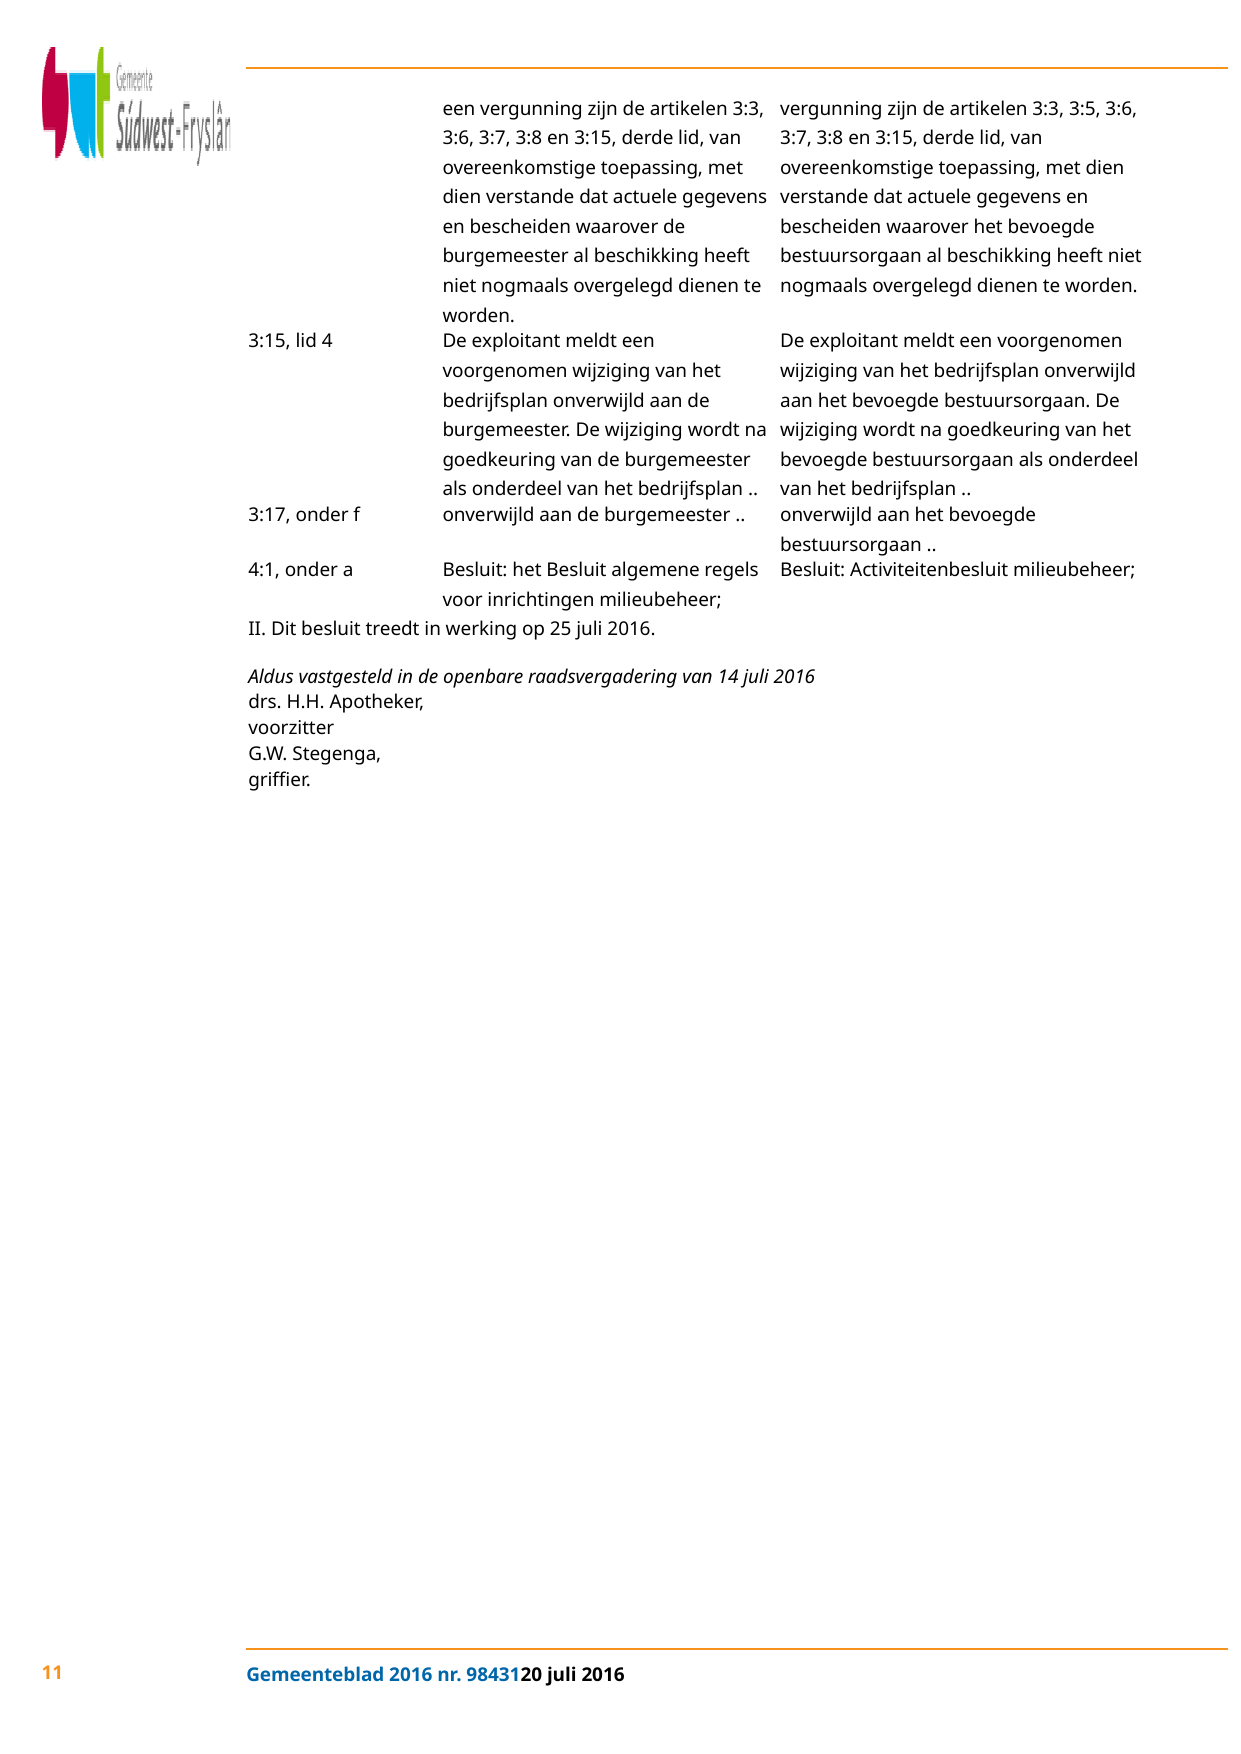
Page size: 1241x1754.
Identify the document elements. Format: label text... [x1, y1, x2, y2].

text voorzitter [248, 714, 1152, 740]
text II. Dit besluit treedt in werking op 25 juli 2016. [248, 615, 1152, 641]
text G.W. Stegenga, [248, 740, 1152, 766]
table_cell Besluit: Activiteitenbesluit milieubeheer; [780, 557, 1152, 612]
table_cell vergunning zijn de artikelen 3:3, 3:5, 3:6, 3:7, 3:8 en 3:15, derde lid, van overeenkomstige toepassing, met dien verstande dat actuele gegevens en bescheiden waarover het bevoegde bestuursorgaan al beschikking heeft niet nogmaals overgelegd dienen te worden. [780, 95, 1152, 328]
table_cell [248, 95, 442, 328]
table_cell 3:17, onder f [248, 501, 442, 557]
table_cell onverwijld aan het bevoegde bestuursorgaan .. [780, 501, 1152, 557]
text griffier. [248, 766, 1152, 792]
text Aldus vastgesteld in de openbare raadsvergadering van 14 juli 2016 [248, 663, 1152, 689]
table_cell Besluit: het Besluit algemene regels voor inrichtingen milieubeheer; [442, 557, 780, 612]
picture [41, 47, 231, 172]
table_cell 4:1, onder a [248, 557, 442, 612]
text drs. H.H. Apotheker, [248, 689, 1152, 714]
table_cell De exploitant meldt een voorgenomen wijziging van het bedrijfsplan onverwijld aan de burgemeester. De wijziging wordt na goedkeuring van de burgemeester als onderdeel van het bedrijfsplan .. [442, 328, 780, 501]
table_cell een vergunning zijn de artikelen 3:3, 3:6, 3:7, 3:8 en 3:15, derde lid, van overeenkomstige toepassing, met dien verstande dat actuele gegevens en bescheiden waarover de burgemeester al beschikking heeft niet nogmaals overgelegd dienen te worden. [442, 95, 780, 328]
table_cell onverwijld aan de burgemeester .. [442, 501, 780, 557]
table_cell De exploitant meldt een voorgenomen wijziging van het bedrijfsplan onverwijld aan het bevoegde bestuursorgaan. De wijziging wordt na goedkeuring van het bevoegde bestuursorgaan als onderdeel van het bedrijfsplan .. [780, 328, 1152, 501]
table_cell 3:15, lid 4 [248, 328, 442, 501]
